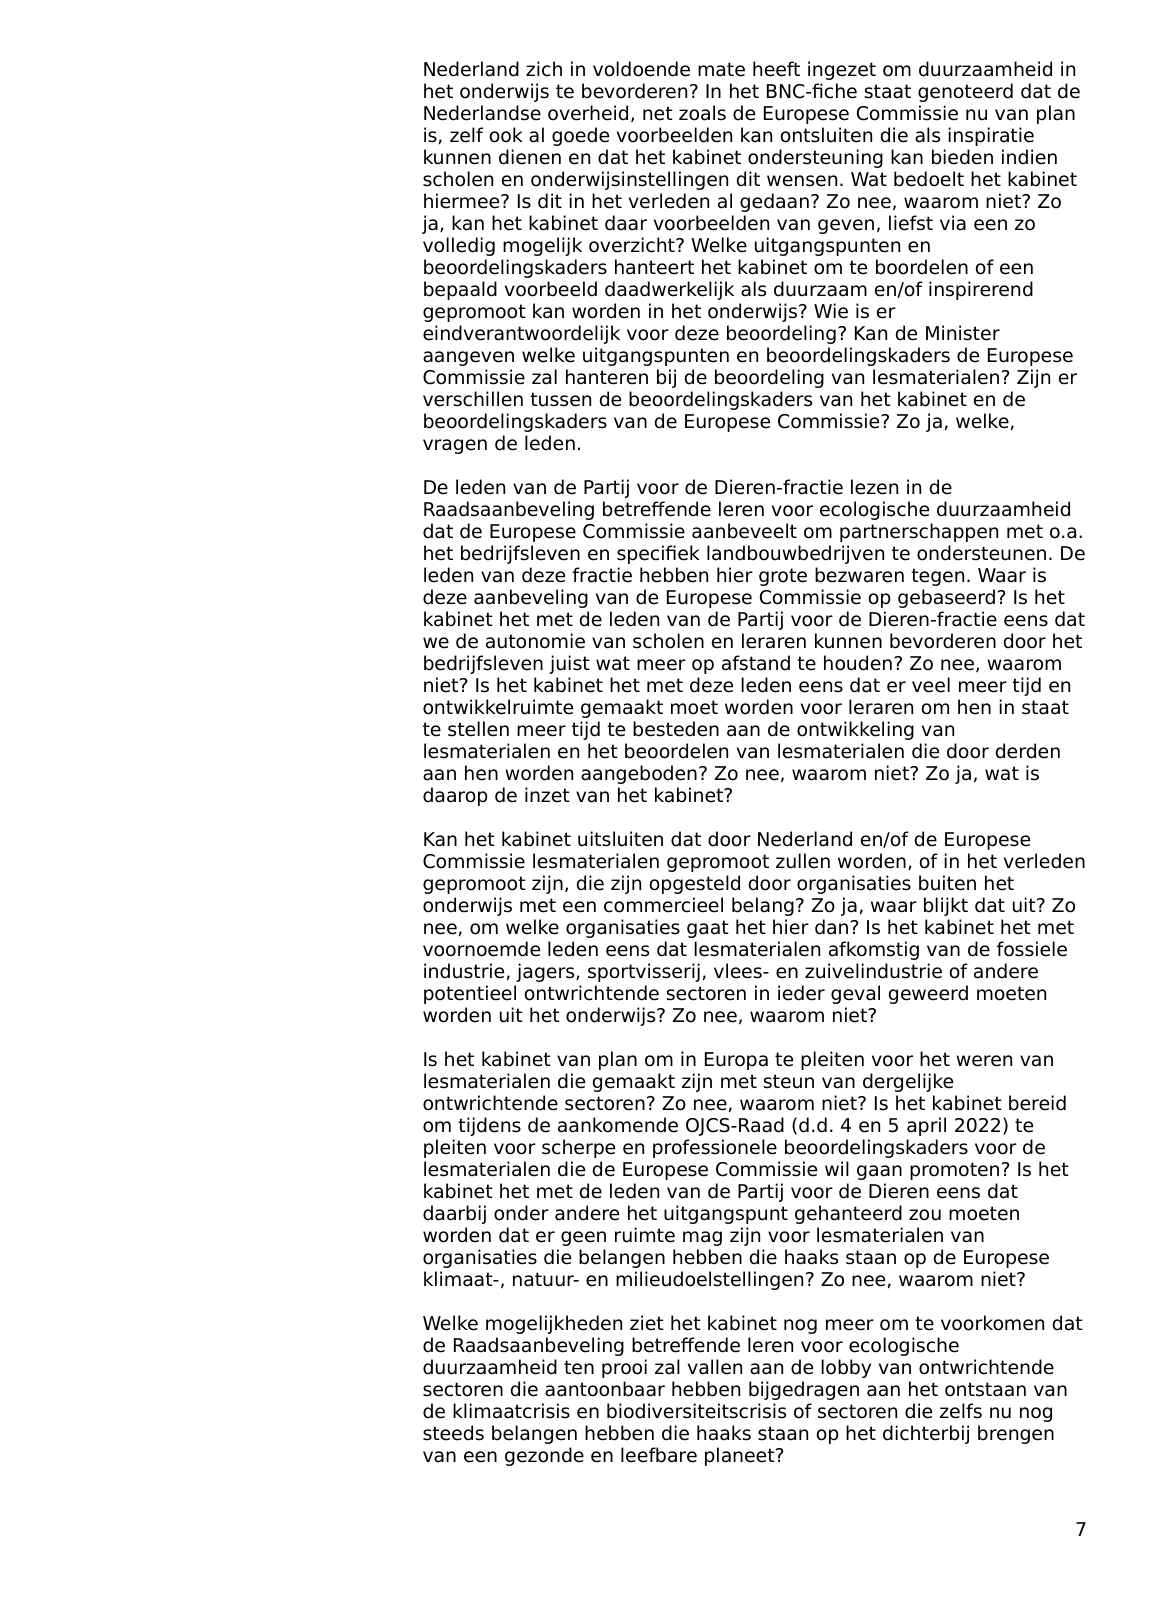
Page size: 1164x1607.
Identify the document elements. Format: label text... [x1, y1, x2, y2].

text Is het kabinet van plan om in Europa te pleiten voor het weren van lesmaterialen die gemaakt zijn met steun van dergelijke ontwrichtende sectoren? Zo nee, waarom niet? Is het kabinet bereid om tijdens de aankomende OJCS-Raad (d.d. 4 en 5 april 2022) te pleiten voor scherpe en professionele beoordelingskaders voor de lesmaterialen die de Europese Commissie wil gaan promoten? Is het kabinet het met de leden van de Partij voor de Dieren eens dat daarbij onder andere het uitgangspunt gehanteerd zou moeten worden dat er geen ruimte mag zijn voor lesmaterialen van organisaties die belangen hebben die haaks staan op de Europese klimaat-, natuur- en milieudoelstellingen? Zo nee, waarom niet? [422, 1049, 1087, 1291]
text De leden van de Partij voor de Dieren-fractie lezen in de Raadsaanbeveling betreffende leren voor ecologische duurzaamheid dat de Europese Commissie aanbeveelt om partnerschappen met o.a. het bedrijfsleven en specifiek landbouwbedrijven te ondersteunen. De leden van deze fractie hebben hier grote bezwaren tegen. Waar is deze aanbeveling van de Europese Commissie op gebaseerd? Is het kabinet het met de leden van de Partij voor de Dieren-fractie eens dat we de autonomie van scholen en leraren kunnen bevorderen door het bedrijfsleven juist wat meer op afstand te houden? Zo nee, waarom niet? Is het kabinet het met deze leden eens dat er veel meer tijd en ontwikkelruimte gemaakt moet worden voor leraren om hen in staat te stellen meer tijd te besteden aan de ontwikkeling van lesmaterialen en het beoordelen van lesmaterialen die door derden aan hen worden aangeboden? Zo nee, waarom niet? Zo ja, wat is daarop de inzet van het kabinet? [422, 477, 1087, 807]
text Kan het kabinet uitsluiten dat door Nederland en/of de Europese Commissie lesmaterialen gepromoot zullen worden, of in het verleden gepromoot zijn, die zijn opgesteld door organisaties buiten het onderwijs met een commercieel belang? Zo ja, waar blijkt dat uit? Zo nee, om welke organisaties gaat het hier dan? Is het kabinet het met voornoemde leden eens dat lesmaterialen afkomstig van de fossiele industrie, jagers, sportvisserij, vlees- en zuivelindustrie of andere potentieel ontwrichtende sectoren in ieder geval geweerd moeten worden uit het onderwijs? Zo nee, waarom niet? [422, 829, 1087, 1027]
text Nederland zich in voldoende mate heeft ingezet om duurzaamheid in het onderwijs te bevorderen? In het BNC-fiche staat genoteerd dat de Nederlandse overheid, net zoals de Europese Commissie nu van plan is, zelf ook al goede voorbeelden kan ontsluiten die als inspiratie kunnen dienen en dat het kabinet ondersteuning kan bieden indien scholen en onderwijsinstellingen dit wensen. Wat bedoelt het kabinet hiermee? Is dit in het verleden al gedaan? Zo nee, waarom niet? Zo ja, kan het kabinet daar voorbeelden van geven, liefst via een zo volledig mogelijk overzicht? Welke uitgangspunten en beoordelingskaders hanteert het kabinet om te boordelen of een bepaald voorbeeld daadwerkelijk als duurzaam en/of inspirerend gepromoot kan worden in het onderwijs? Wie is er eindverantwoordelijk voor deze beoordeling? Kan de Minister aangeven welke uitgangspunten en beoordelingskaders de Europese Commissie zal hanteren bij de beoordeling van lesmaterialen? Zijn er verschillen tussen de beoordelingskaders van het kabinet en de beoordelingskaders van de Europese Commissie? Zo ja, welke, vragen de leden. [422, 59, 1087, 455]
text Welke mogelijkheden ziet het kabinet nog meer om te voorkomen dat de Raadsaanbeveling betreffende leren voor ecologische duurzaamheid ten prooi zal vallen aan de lobby van ontwrichtende sectoren die aantoonbaar hebben bijgedragen aan het ontstaan van de klimaatcrisis en biodiversiteitscrisis of sectoren die zelfs nu nog steeds belangen hebben die haaks staan op het dichterbij brengen van een gezonde en leefbare planeet? [422, 1313, 1087, 1467]
